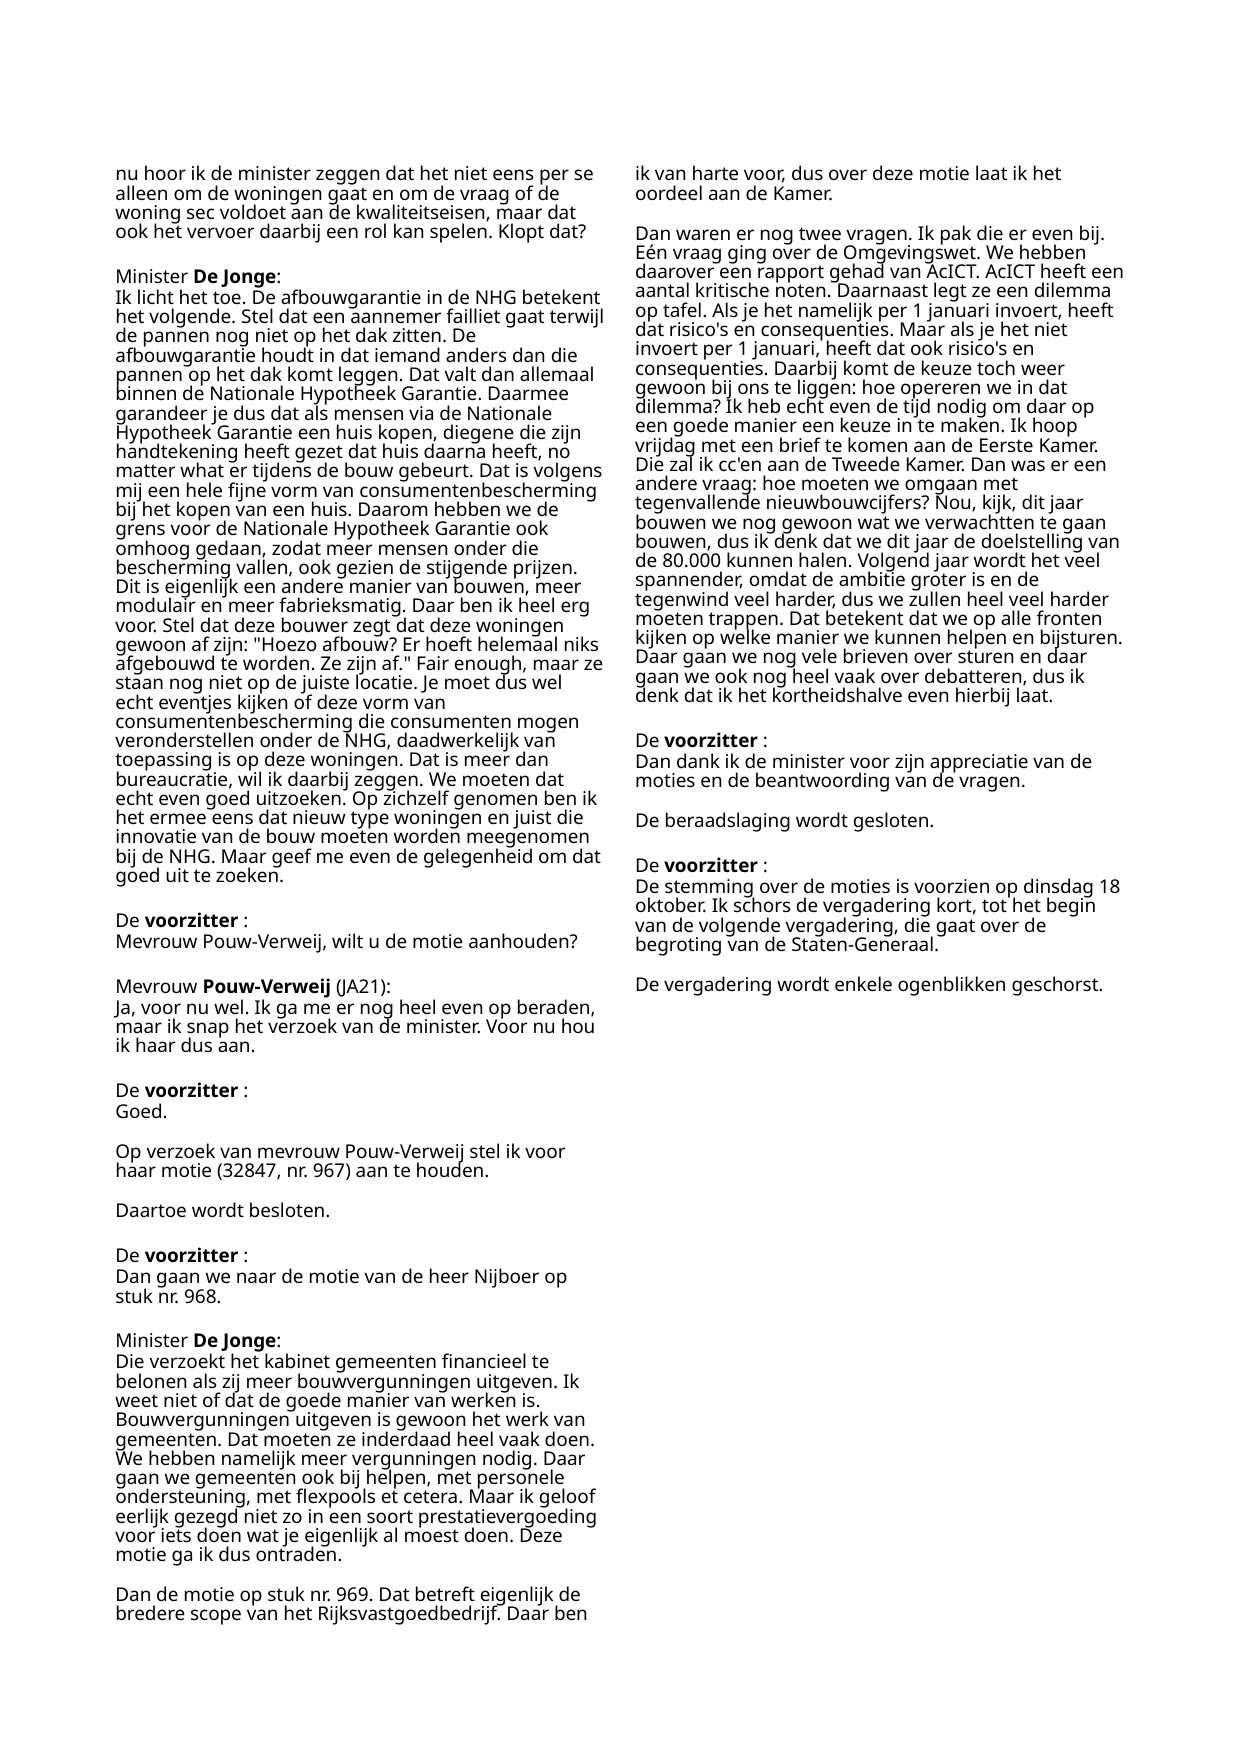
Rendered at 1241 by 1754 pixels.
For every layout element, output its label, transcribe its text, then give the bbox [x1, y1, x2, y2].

text Dan dank ik de minister voor zijn appreciatie van de moties en de beantwoording van de vragen. [635, 753, 1125, 791]
text Mevrouw Pouw-Verweij, wilt u de motie aanhouden? [115, 933, 605, 952]
text De voorzitter : [635, 727, 1125, 753]
text De voorzitter : [115, 1077, 605, 1103]
text Minister De Jonge: [115, 1328, 605, 1353]
text De voorzitter : [115, 1243, 605, 1268]
text Dan de motie op stuk nr. 969. Dat betreft eigenlijk de bredere scope van het Rijksvastgoedbedrijf. Daar ben [115, 1586, 605, 1625]
text Mevrouw Pouw-Verweij (JA21): [115, 973, 605, 999]
text Daartoe wordt besloten. [115, 1202, 605, 1222]
text De voorzitter : [115, 907, 605, 933]
text ik van harte voor, dus over deze motie laat ik het oordeel aan de Kamer. [635, 165, 1125, 204]
text Dan waren er nog twee vragen. Ik pak die er even bij. Eén vraag ging over de Omgevingswet. We hebben daarover een rapport gehad van AcICT. AcICT heeft een aantal kritische noten. Daarnaast legt ze een dilemma op tafel. Als je het namelijk per 1 januari invoert, heeft dat risico's en consequenties. Maar als je het niet invoert per 1 januari, heeft dat ook risico's en consequenties. Daarbij komt de keuze toch weer gewoon bij ons te liggen: hoe opereren we in dat dilemma? Ik heb echt even de tijd nodig om daar op een goede manier een keuze in te maken. Ik hoop vrijdag met een brief te komen aan de Eerste Kamer. Die zal ik cc'en aan de Tweede Kamer. Dan was er een andere vraag: hoe moeten we omgaan met tegenvallende nieuwbouwcijfers? Nou, kijk, dit jaar bouwen we nog gewoon wat we verwachtten te gaan bouwen, dus ik denk dat we dit jaar de doelstelling van de 80.000 kunnen halen. Volgend jaar wordt het veel spannender, omdat de ambitie groter is en de tegenwind veel harder, dus we zullen heel veel harder moeten trappen. Dat betekent dat we op alle fronten kijken op welke manier we kunnen helpen en bijsturen. Daar gaan we nog vele brieven over sturen en daar gaan we ook nog heel vaak over debatteren, dus ik denk dat ik het kortheidshalve even hierbij laat. [635, 224, 1125, 706]
text Die verzoekt het kabinet gemeenten financieel te belonen als zij meer bouwvergunningen uitgeven. Ik weet niet of dat de goede manier van werken is. Bouwvergunningen uitgeven is gewoon het werk van gemeenten. Dat moeten ze inderdaad heel vaak doen. We hebben namelijk meer vergunningen nodig. Daar gaan we gemeenten ook bij helpen, met personele ondersteuning, met flexpools et cetera. Maar ik geloof eerlijk gezegd niet zo in een soort prestatievergoeding voor iets doen wat je eigenlijk al moest doen. Deze motie ga ik dus ontraden. [115, 1353, 605, 1565]
text De stemming over de moties is voorzien op dinsdag 18 oktober. Ik schors de vergadering kort, tot het begin van de volgende vergadering, die gaat over de begroting van de Staten-Generaal. [635, 878, 1125, 955]
text De vergadering wordt enkele ogenblikken geschorst. [635, 976, 1125, 995]
text nu hoor ik de minister zeggen dat het niet eens per se alleen om de woningen gaat en om de vraag of de woning sec voldoet aan de kwaliteitseisen, maar dat ook het vervoer daarbij een rol kan spelen. Klopt dat? [115, 165, 605, 242]
text De beraadslaging wordt gesloten. [635, 812, 1125, 832]
text Minister De Jonge: [115, 263, 605, 289]
text Op verzoek van mevrouw Pouw-Verweij stel ik voor haar motie (32847, nr. 967) aan te houden. [115, 1143, 605, 1182]
text Goed. [115, 1103, 605, 1122]
text Dan gaan we naar de motie van de heer Nijboer op stuk nr. 968. [115, 1268, 605, 1307]
text Ik licht het toe. De afbouwgarantie in de NHG betekent het volgende. Stel dat een aannemer failliet gaat terwijl de pannen nog niet op het dak zitten. De afbouwgarantie houdt in dat iemand anders dan die pannen op het dak komt leggen. Dat valt dan allemaal binnen de Nationale Hypotheek Garantie. Daarmee garandeer je dus dat als mensen via de Nationale Hypotheek Garantie een huis kopen, diegene die zijn handtekening heeft gezet dat huis daarna heeft, no matter what er tijdens de bouw gebeurt. Dat is volgens mij een hele fijne vorm van consumentenbescherming bij het kopen van een huis. Daarom hebben we de grens voor de Nationale Hypotheek Garantie ook omhoog gedaan, zodat meer mensen onder die bescherming vallen, ook gezien de stijgende prijzen. Dit is eigenlijk een andere manier van bouwen, meer modulair en meer fabrieksmatig. Daar ben ik heel erg voor. Stel dat deze bouwer zegt dat deze woningen gewoon af zijn: "Hoezo afbouw? Er hoeft helemaal niks afgebouwd te worden. Ze zijn af." Fair enough, maar ze staan nog niet op de juiste locatie. Je moet dus wel echt eventjes kijken of deze vorm van consumentenbescherming die consumenten mogen veronderstellen onder de NHG, daadwerkelijk van toepassing is op deze woningen. Dat is meer dan bureaucratie, wil ik daarbij zeggen. We moeten dat echt even goed uitzoeken. Op zichzelf genomen ben ik het ermee eens dat nieuw type woningen en juist die innovatie van de bouw moeten worden meegenomen bij de NHG. Maar geef me even de gelegenheid om dat goed uit te zoeken. [115, 289, 605, 886]
text De voorzitter : [635, 852, 1125, 878]
text Ja, voor nu wel. Ik ga me er nog heel even op beraden, maar ik snap het verzoek van de minister. Voor nu hou ik haar dus aan. [115, 999, 605, 1057]
